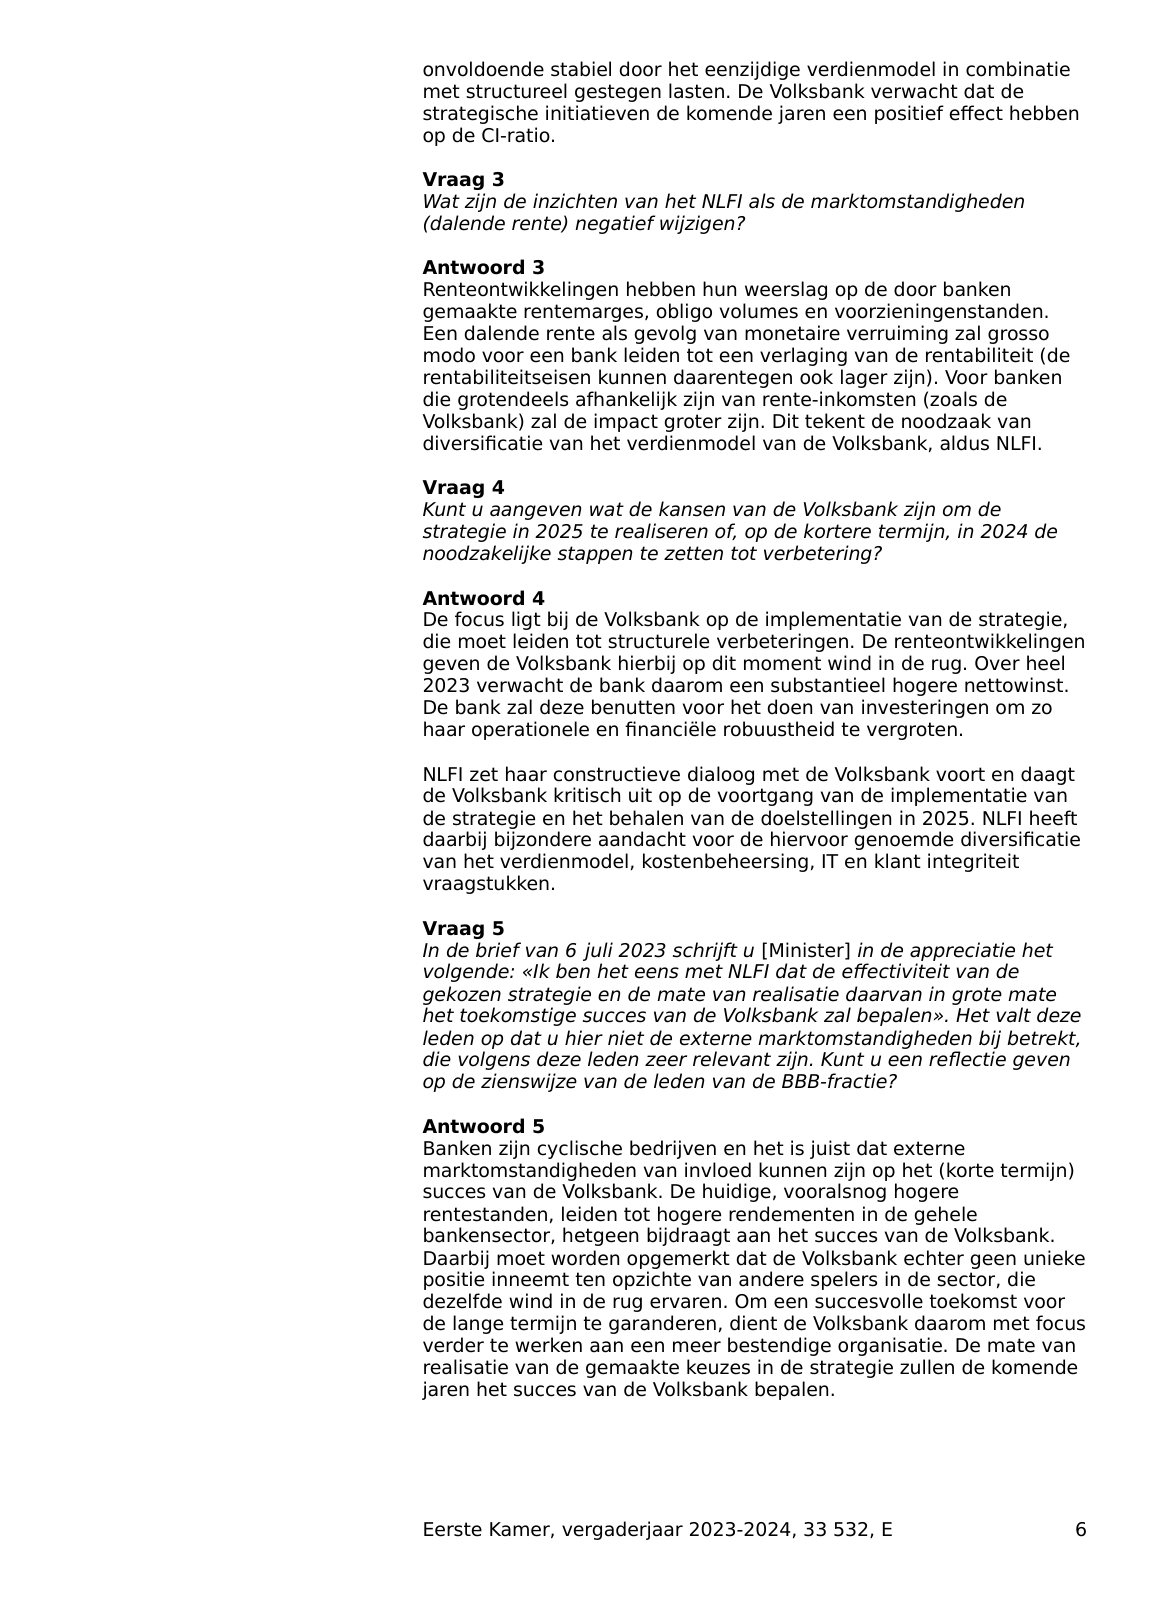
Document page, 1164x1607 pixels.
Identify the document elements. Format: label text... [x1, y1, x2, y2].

text Wat zijn de inzichten van het NLFI als de marktomstandigheden (dalende rente) negatief wijzigen? [422, 191, 1087, 235]
text Vraag 4 [422, 477, 1087, 499]
text Antwoord 4 [422, 587, 1087, 609]
text Antwoord 3 [422, 257, 1087, 279]
text onvoldoende stabiel door het eenzijdige verdienmodel in combinatie met structureel gestegen lasten. De Volksbank verwacht dat de strategische initiatieven de komende jaren een positief effect hebben op de CI-ratio. [422, 59, 1087, 147]
text NLFI zet haar constructieve dialoog met de Volksbank voort en daagt de Volksbank kritisch uit op de voortgang van de implementatie van de strategie en het behalen van de doelstellingen in 2025. NLFI heeft daarbij bijzondere aandacht voor de hiervoor genoemde diversificatie van het verdienmodel, kostenbeheersing, IT en klant integriteit vraagstukken. [422, 763, 1087, 895]
text Vraag 5 [422, 917, 1087, 939]
text In de brief van 6 juli 2023 schrijft u [Minister] in de appreciatie het volgende: «Ik ben het eens met NLFI dat de effectiviteit van de gekozen strategie en de mate van realisatie daarvan in grote mate het toekomstige succes van de Volksbank zal bepalen». Het valt deze leden op dat u hier niet de externe marktomstandigheden bij betrekt, die volgens deze leden zeer relevant zijn. Kunt u een reflectie geven op de zienswijze van de leden van de BBB-fractie? [422, 939, 1087, 1093]
text Vraag 3 [422, 169, 1087, 191]
text Antwoord 5 [422, 1116, 1087, 1137]
text Banken zijn cyclische bedrijven en het is juist dat externe marktomstandigheden van invloed kunnen zijn op het (korte termijn) succes van de Volksbank. De huidige, vooralsnog hogere rentestanden, leiden tot hogere rendementen in de gehele bankensector, hetgeen bijdraagt aan het succes van de Volksbank. [422, 1137, 1087, 1247]
text De focus ligt bij de Volksbank op de implementatie van de strategie, die moet leiden tot structurele verbeteringen. De renteontwikkelingen geven de Volksbank hierbij op dit moment wind in de rug. Over heel 2023 verwacht de bank daarom een substantieel hogere nettowinst. De bank zal deze benutten voor het doen van investeringen om zo haar operationele en financiële robuustheid te vergroten. [422, 609, 1087, 741]
text Kunt u aangeven wat de kansen van de Volksbank zijn om de strategie in 2025 te realiseren of, op de kortere termijn, in 2024 de noodzakelijke stappen te zetten tot verbetering? [422, 499, 1087, 565]
text Renteontwikkelingen hebben hun weerslag op de door banken gemaakte rentemarges, obligo volumes en voorzieningenstanden. Een dalende rente als gevolg van monetaire verruiming zal grosso modo voor een bank leiden tot een verlaging van de rentabiliteit (de rentabiliteitseisen kunnen daarentegen ook lager zijn). Voor banken die grotendeels afhankelijk zijn van rente-inkomsten (zoals de Volksbank) zal de impact groter zijn. Dit tekent de noodzaak van diversificatie van het verdienmodel van de Volksbank, aldus NLFI. [422, 279, 1087, 455]
text Daarbij moet worden opgemerkt dat de Volksbank echter geen unieke positie inneemt ten opzichte van andere spelers in de sector, die dezelfde wind in de rug ervaren. Om een succesvolle toekomst voor de lange termijn te garanderen, dient de Volksbank daarom met focus verder te werken aan een meer bestendige organisatie. De mate van realisatie van de gemaakte keuzes in de strategie zullen de komende jaren het succes van de Volksbank bepalen. [422, 1247, 1087, 1401]
